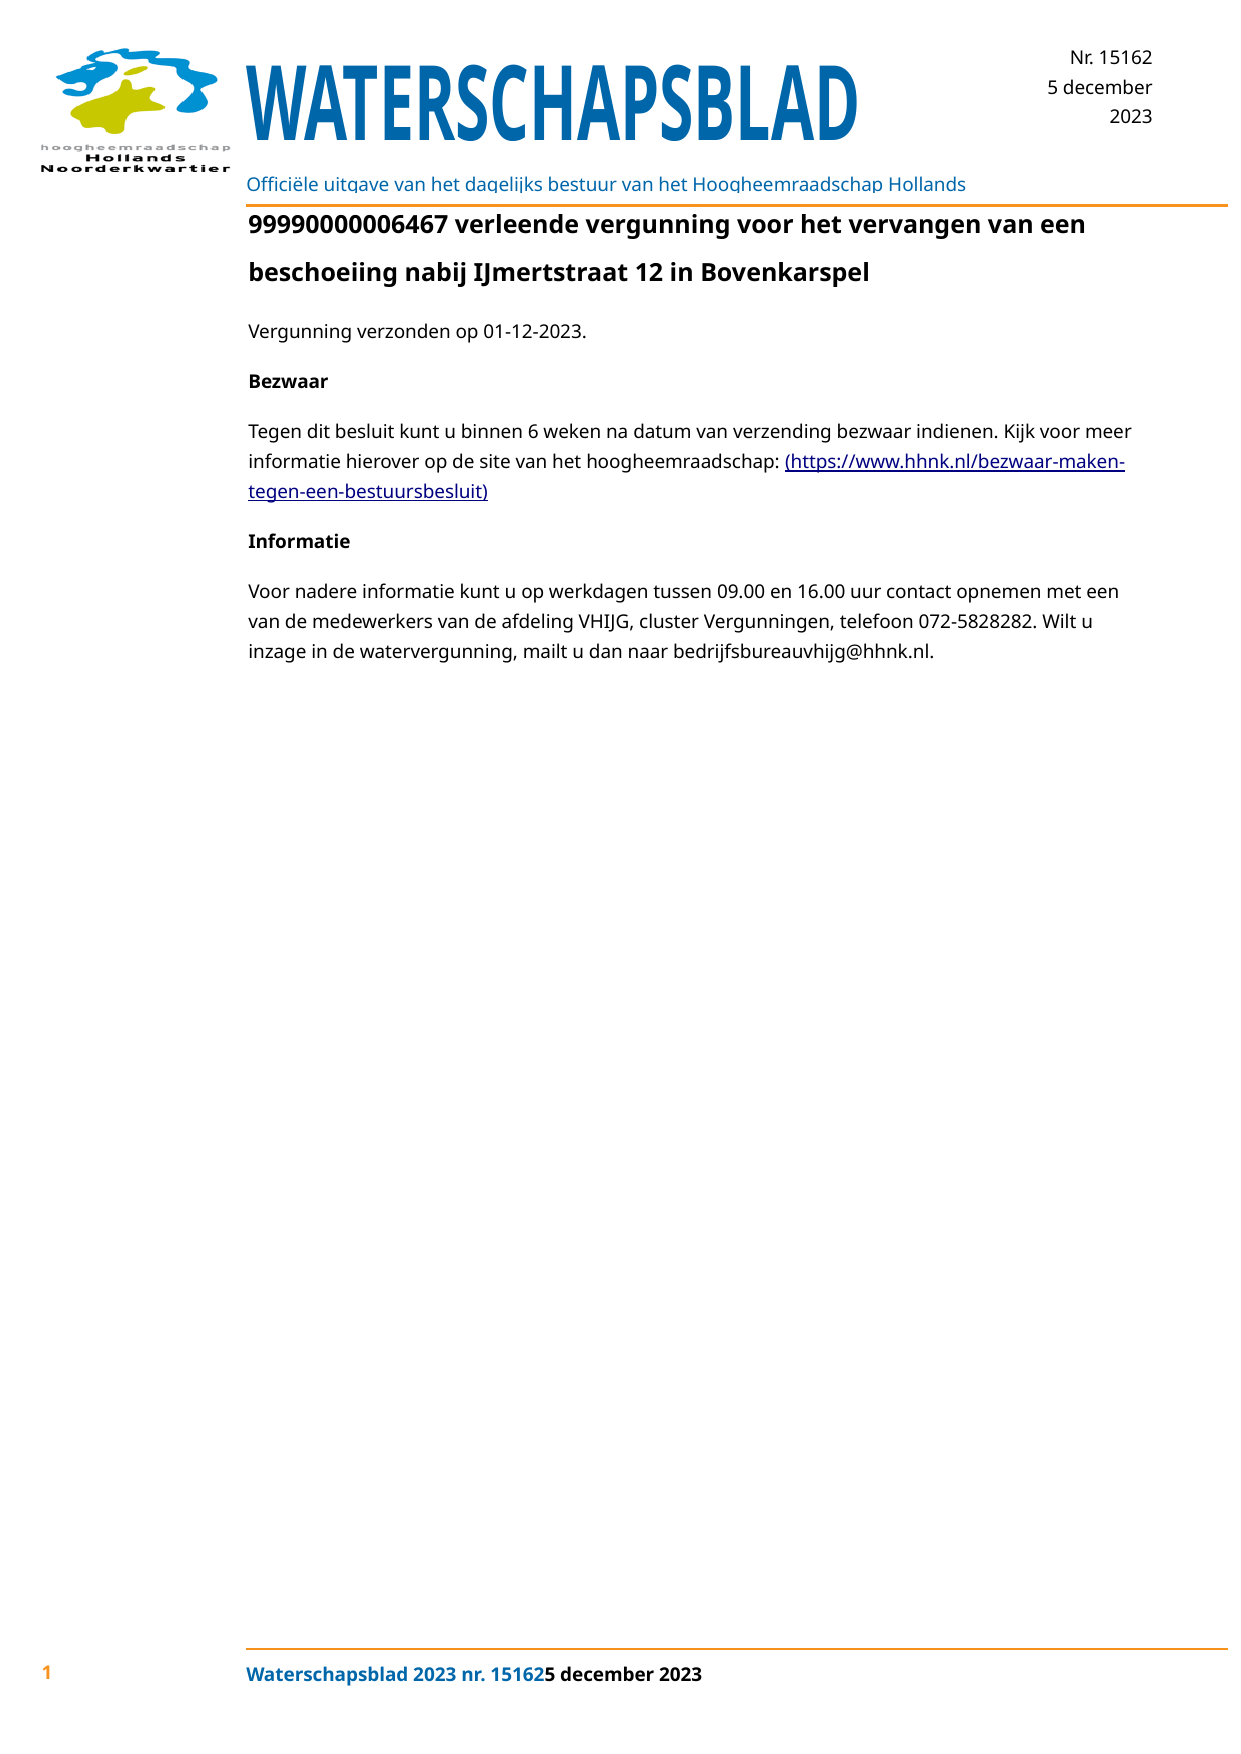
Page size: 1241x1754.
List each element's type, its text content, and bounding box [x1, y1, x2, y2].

text Tegen dit besluit kunt u binnen 6 weken na datum van verzending bezwaar indienen. Kijk voor meer informatie hierover op de site van het hoogheemraadschap: (https://www.hhnk.nl/bezwaar-maken-tegen-een-bestuursbesluit) [248, 419, 1152, 504]
text 99990000006467 verleende vergunning voor het vervangen van een beschoeiing nabij IJmertstraat 12 in Bovenkarspel [248, 207, 1152, 288]
text Informatie [248, 528, 1152, 554]
text Voor nadere informatie kunt u op werkdagen tussen 09.00 en 16.00 uur contact opnemen met een van de medewerkers van de afdeling VHIJG, cluster Vergunningen, telefoon 072-5828282. Wilt u inzage in de watervergunning, mailt u dan naar bedrijfsbureauvhijg@hhnk.nl. [248, 579, 1152, 664]
text Bezwaar [248, 368, 1152, 394]
text Vergunning verzonden op 01-12-2023. [248, 318, 1152, 344]
picture [41, 47, 231, 172]
